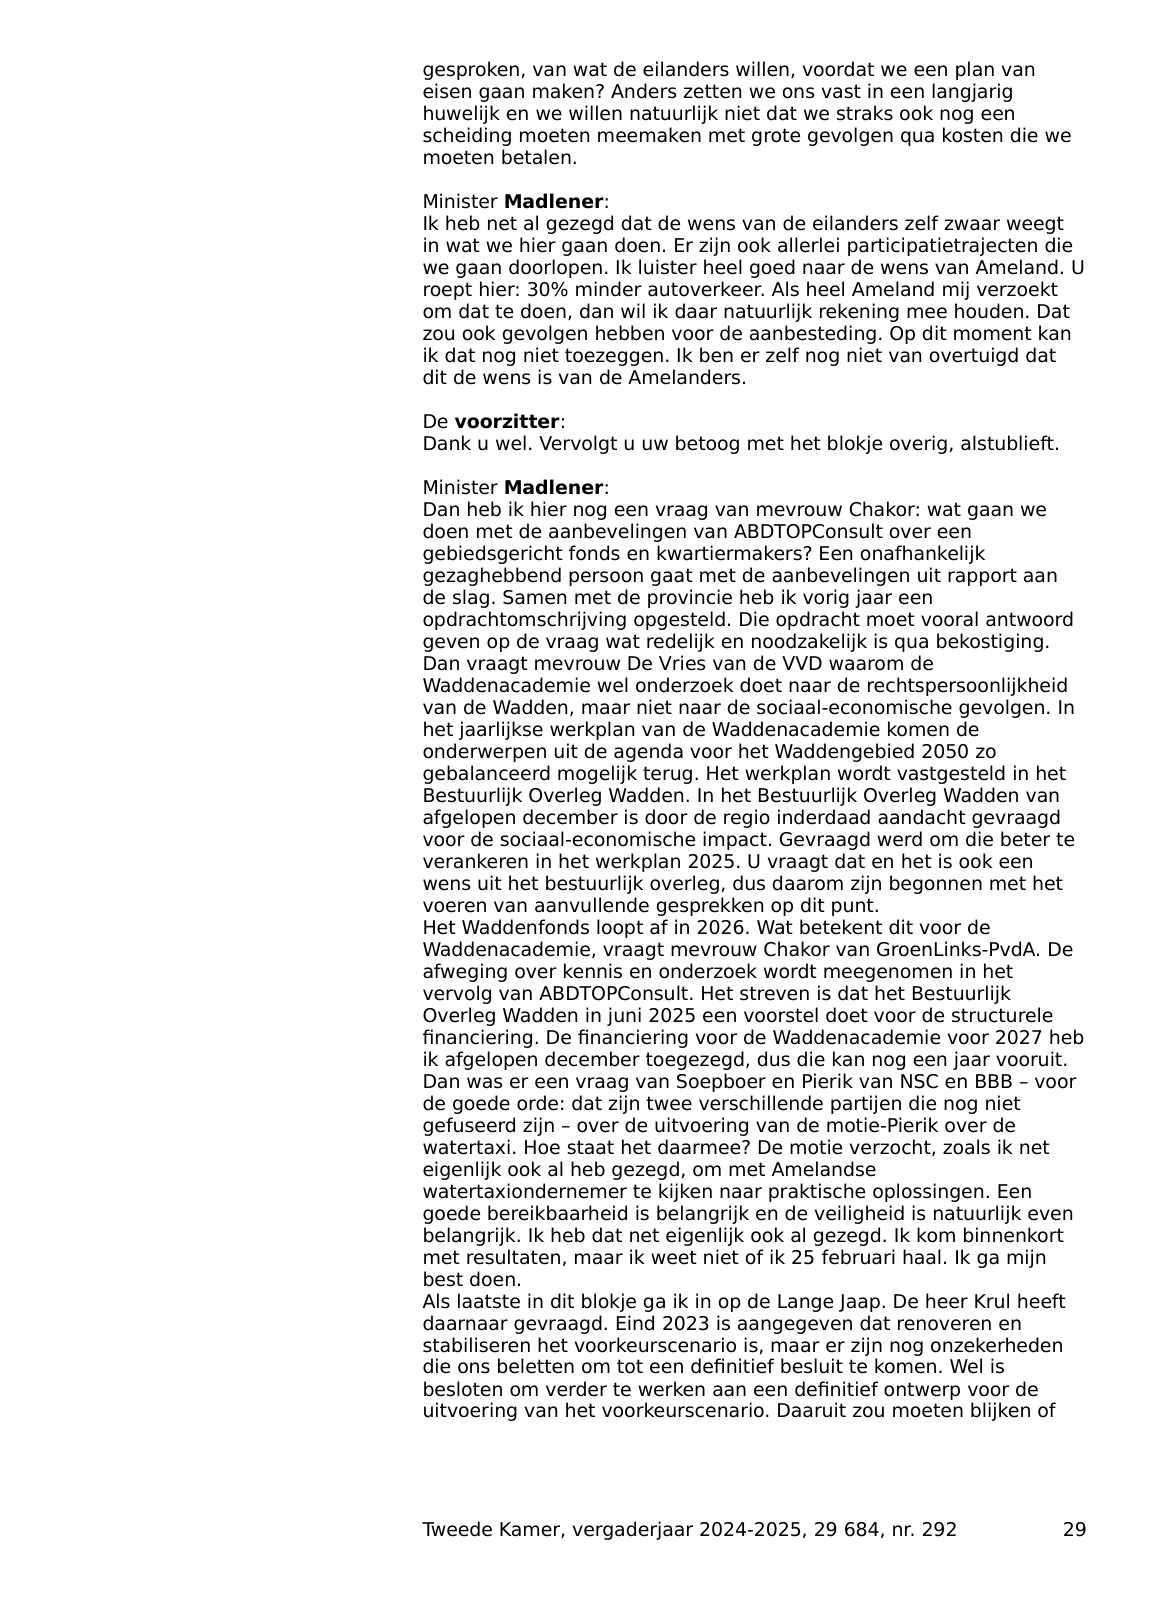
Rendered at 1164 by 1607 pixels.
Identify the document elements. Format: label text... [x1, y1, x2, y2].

text gesproken, van wat de eilanders willen, voordat we een plan van eisen gaan maken? Anders zetten we ons vast in een langjarig huwelijk en we willen natuurlijk niet dat we straks ook nog een scheiding moeten meemaken met grote gevolgen qua kosten die we moeten betalen. [422, 59, 1087, 169]
text Dan was er een vraag van Soepboer en Pierik van NSC en BBB – voor de goede orde: dat zijn twee verschillende partijen die nog niet gefuseerd zijn – over de uitvoering van de motie-Pierik over de watertaxi. Hoe staat het daarmee? De motie verzocht, zoals ik net eigenlijk ook al heb gezegd, om met Amelandse watertaxiondernemer te kijken naar praktische oplossingen. Een goede bereikbaarheid is belangrijk en de veiligheid is natuurlijk even belangrijk. Ik heb dat net eigenlijk ook al gezegd. Ik kom binnenkort met resultaten, maar ik weet niet of ik 25 februari haal. Ik ga mijn best doen. [422, 1071, 1087, 1291]
text Dan vraagt mevrouw De Vries van de VVD waarom de Waddenacademie wel onderzoek doet naar de rechtspersoonlijkheid van de Wadden, maar niet naar de sociaal-economische gevolgen. In het jaarlijkse werkplan van de Waddenacademie komen de onderwerpen uit de agenda voor het Waddengebied 2050 zo gebalanceerd mogelijk terug. Het werkplan wordt vastgesteld in het Bestuurlijk Overleg Wadden. In het Bestuurlijk Overleg Wadden van afgelopen december is door de regio inderdaad aandacht gevraagd voor de sociaal-economische impact. Gevraagd werd om die beter te verankeren in het werkplan 2025. U vraagt dat en het is ook een wens uit het bestuurlijk overleg, dus daarom zijn begonnen met het voeren van aanvullende gesprekken op dit punt. [422, 653, 1087, 917]
text Minister Madlener: [422, 477, 1087, 499]
text Ik heb net al gezegd dat de wens van de eilanders zelf zwaar weegt in wat we hier gaan doen. Er zijn ook allerlei participatietrajecten die we gaan doorlopen. Ik luister heel goed naar de wens van Ameland. U roept hier: 30% minder autoverkeer. Als heel Ameland mij verzoekt om dat te doen, dan wil ik daar natuurlijk rekening mee houden. Dat zou ook gevolgen hebben voor de aanbesteding. Op dit moment kan ik dat nog niet toezeggen. Ik ben er zelf nog niet van overtuigd dat dit de wens is van de Amelanders. [422, 213, 1087, 389]
text Dank u wel. Vervolgt u uw betoog met het blokje overig, alstublieft. [422, 433, 1087, 455]
text Als laatste in dit blokje ga ik in op de Lange Jaap. De heer Krul heeft daarnaar gevraagd. Eind 2023 is aangegeven dat renoveren en stabiliseren het voorkeurscenario is, maar er zijn nog onzekerheden die ons beletten om tot een definitief besluit te komen. Wel is besloten om verder te werken aan een definitief ontwerp voor de uitvoering van het voorkeurscenario. Daaruit zou moeten blijken of [422, 1291, 1087, 1422]
text De voorzitter: [422, 411, 1087, 433]
text Het Waddenfonds loopt af in 2026. Wat betekent dit voor de Waddenacademie, vraagt mevrouw Chakor van GroenLinks-PvdA. De afweging over kennis en onderzoek wordt meegenomen in het vervolg van ABDTOPConsult. Het streven is dat het Bestuurlijk Overleg Wadden in juni 2025 een voorstel doet voor de structurele financiering. De financiering voor de Waddenacademie voor 2027 heb ik afgelopen december toegezegd, dus die kan nog een jaar vooruit. [422, 917, 1087, 1071]
text Minister Madlener: [422, 191, 1087, 213]
text Dan heb ik hier nog een vraag van mevrouw Chakor: wat gaan we doen met de aanbevelingen van ABDTOPConsult over een gebiedsgericht fonds en kwartiermakers? Een onafhankelijk gezaghebbend persoon gaat met de aanbevelingen uit rapport aan de slag. Samen met de provincie heb ik vorig jaar een opdrachtomschrijving opgesteld. Die opdracht moet vooral antwoord geven op de vraag wat redelijk en noodzakelijk is qua bekostiging. [422, 499, 1087, 653]
